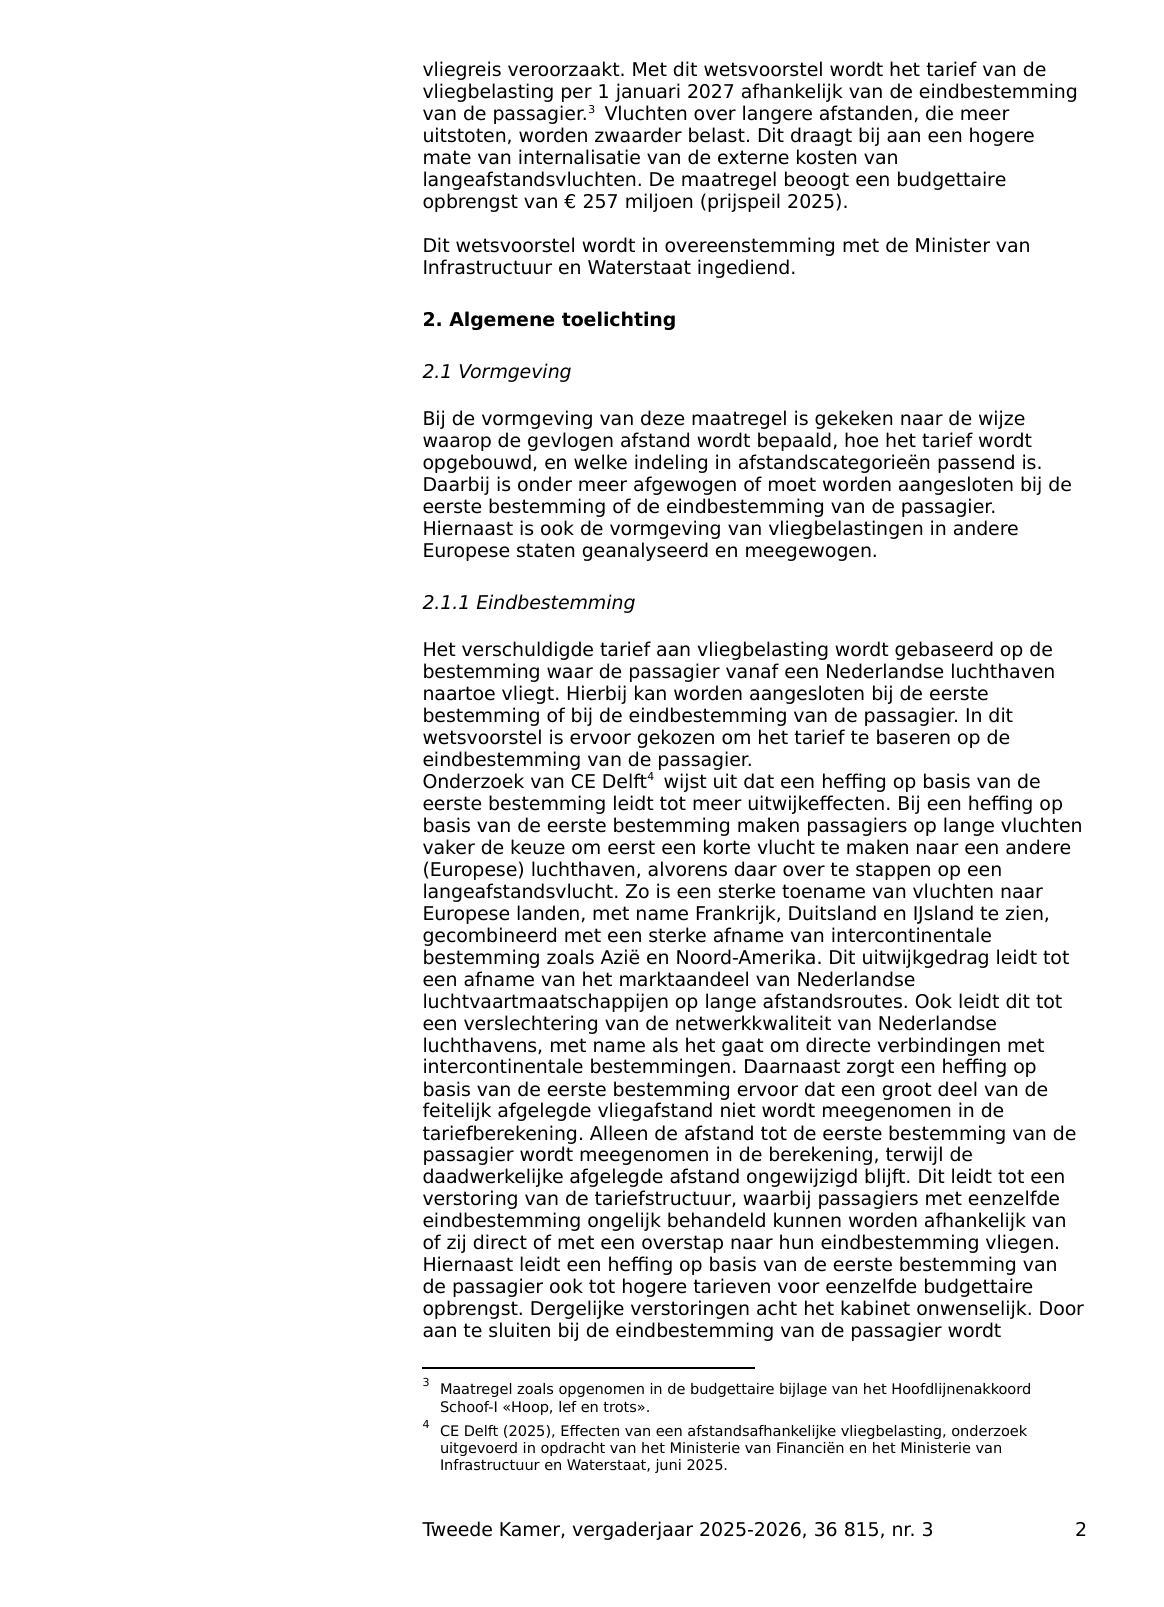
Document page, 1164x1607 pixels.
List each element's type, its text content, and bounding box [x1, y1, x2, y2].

text CE Delft (2025), Effecten van een afstandsafhankelijke vliegbelasting, onderzoek uitgevoerd in opdracht van het Ministerie van Financiën en het Ministerie van Infrastructuur en Waterstaat, juni 2025. [422, 1418, 1087, 1474]
text Maatregel zoals opgenomen in de budgettaire bijlage van het Hoofdlijnenakkoord Schoof-I «Hoop, lef en trots». [422, 1377, 1087, 1416]
subtitle 2.1.1 Eindbestemming [422, 592, 1087, 614]
text vliegreis veroorzaakt. Met dit wetsvoorstel wordt het tarief van de vliegbelasting per 1 januari 2027 afhankelijk van de eindbestemming van de passagier. Vluchten over langere afstanden, die meer uitstoten, worden zwaarder belast. Dit draagt bij aan een hogere mate van internalisatie van de externe kosten van langeafstandsvluchten. De maatregel beoogt een budgettaire opbrengst van € 257 miljoen (prijspeil 2025). [422, 59, 1087, 213]
text Bij de vormgeving van deze maatregel is gekeken naar de wijze waarop de gevlogen afstand wordt bepaald, hoe het tarief wordt opgebouwd, en welke indeling in afstandscategorieën passend is. Daarbij is onder meer afgewogen of moet worden aangesloten bij de eerste bestemming of de eindbestemming van de passagier. Hiernaast is ook de vormgeving van vliegbelastingen in andere Europese staten geanalyseerd en meegewogen. [422, 408, 1087, 562]
text Onderzoek van CE Delft wijst uit dat een heffing op basis van de eerste bestemming leidt tot meer uitwijkeffecten. Bij een heffing op basis van de eerste bestemming maken passagiers op lange vluchten vaker de keuze om eerst een korte vlucht te maken naar een andere (Europese) luchthaven, alvorens daar over te stappen op een langeafstandsvlucht. Zo is een sterke toename van vluchten naar Europese landen, met name Frankrijk, Duitsland en IJsland te zien, gecombineerd met een sterke afname van intercontinentale bestemming zoals Azië en Noord-Amerika. Dit uitwijkgedrag leidt tot een afname van het marktaandeel van Nederlandse luchtvaartmaatschappijen op lange afstandsroutes. Ook leidt dit tot een verslechtering van de netwerkkwaliteit van Nederlandse luchthavens, met name als het gaat om directe verbindingen met intercontinentale bestemmingen. Daarnaast zorgt een heffing op basis van de eerste bestemming ervoor dat een groot deel van de feitelijk afgelegde vliegafstand niet wordt meegenomen in de tariefberekening. Alleen de afstand tot de eerste bestemming van de passagier wordt meegenomen in de berekening, terwijl de daadwerkelijke afgelegde afstand ongewijzigd blijft. Dit leidt tot een verstoring van de tariefstructuur, waarbij passagiers met eenzelfde eindbestemming ongelijk behandeld kunnen worden afhankelijk van of zij direct of met een overstap naar hun eindbestemming vliegen. Hiernaast leidt een heffing op basis van de eerste bestemming van de passagier ook tot hogere tarieven voor eenzelfde budgettaire opbrengst. Dergelijke verstoringen acht het kabinet onwenselijk. Door aan te sluiten bij de eindbestemming van de passagier wordt [422, 771, 1087, 1342]
subtitle 2.1 Vormgeving [422, 361, 1087, 383]
text Het verschuldigde tarief aan vliegbelasting wordt gebaseerd op de bestemming waar de passagier vanaf een Nederlandse luchthaven naartoe vliegt. Hierbij kan worden aangesloten bij de eerste bestemming of bij de eindbestemming van de passagier. In dit wetsvoorstel is ervoor gekozen om het tarief te baseren op de eindbestemming van de passagier. [422, 639, 1087, 771]
text Dit wetsvoorstel wordt in overeenstemming met de Minister van Infrastructuur en Waterstaat ingediend. [422, 235, 1087, 279]
subtitle 2. Algemene toelichting [422, 309, 1087, 331]
